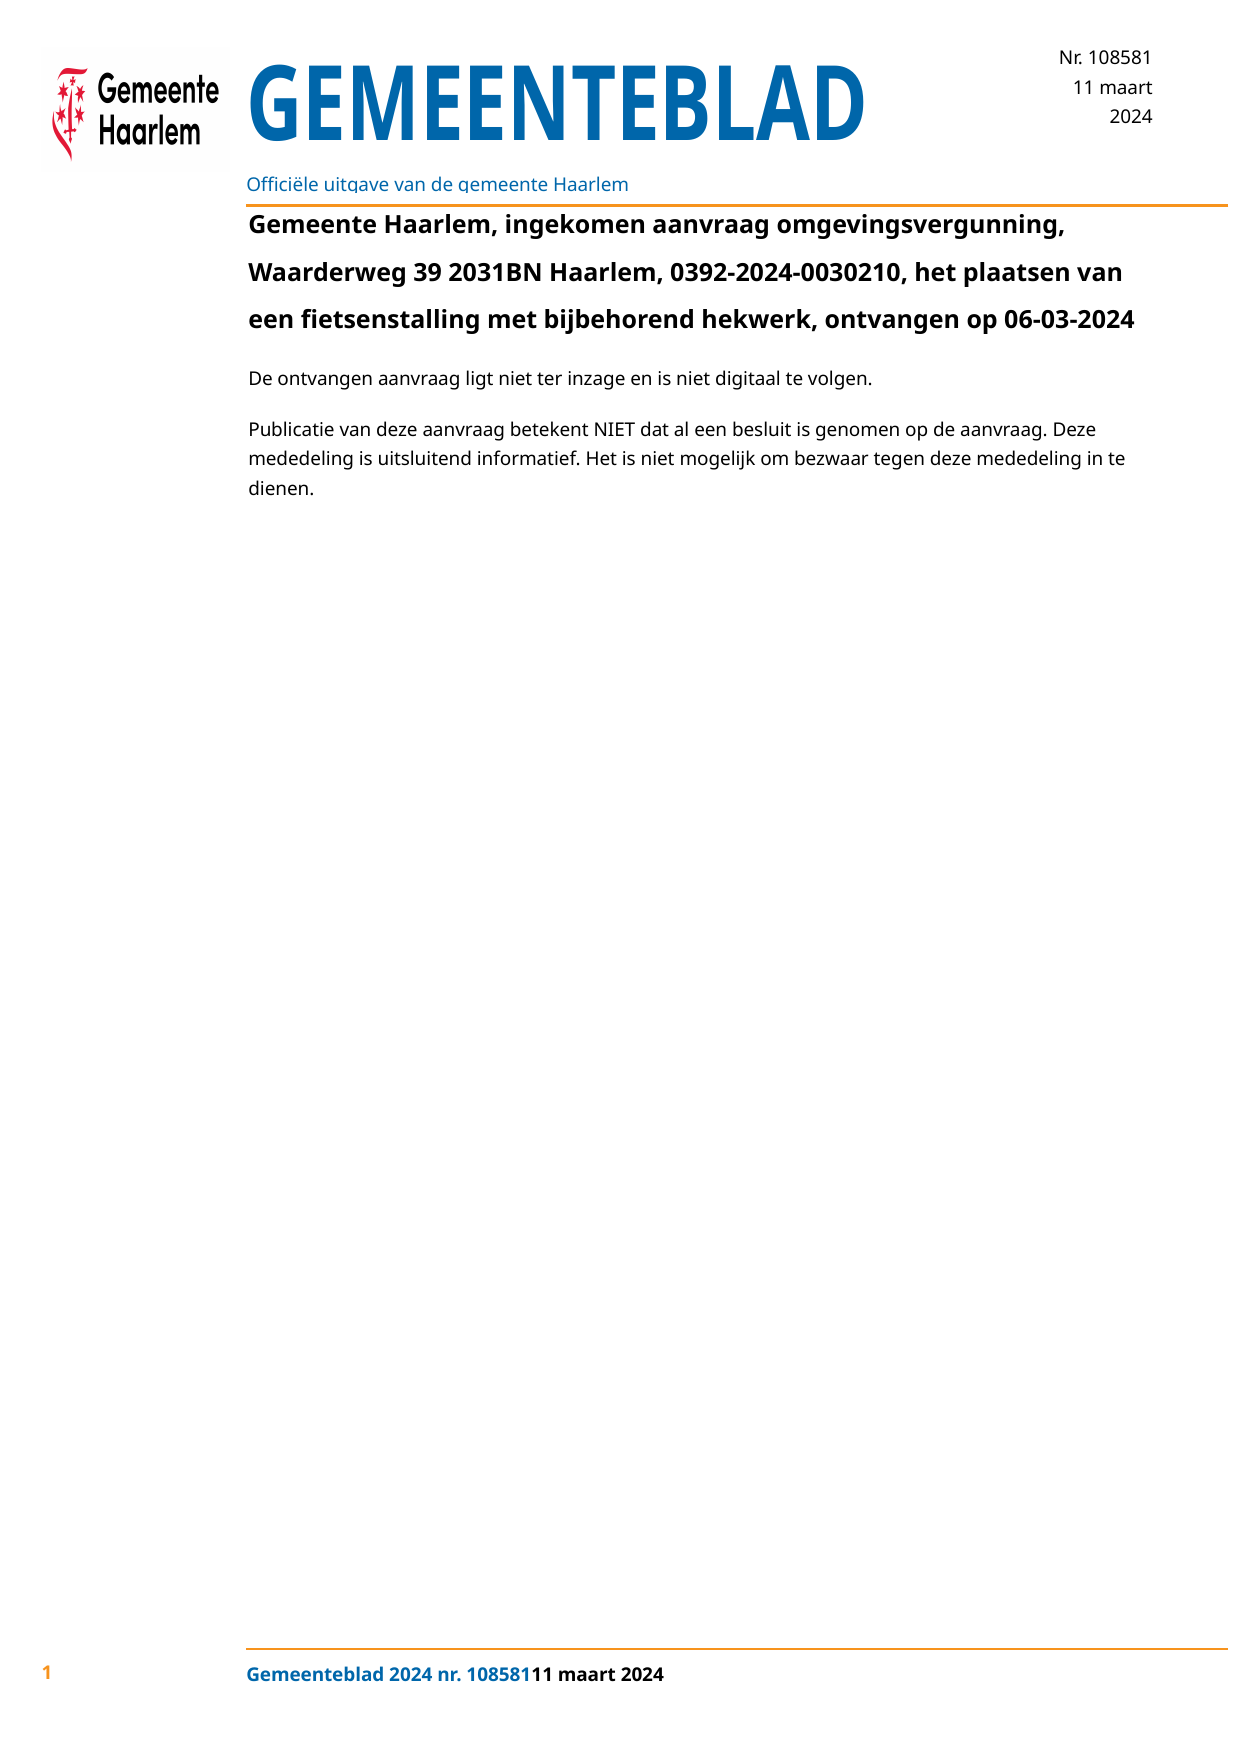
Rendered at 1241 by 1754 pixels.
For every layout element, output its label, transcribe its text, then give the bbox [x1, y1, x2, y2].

text Gemeente Haarlem, ingekomen aanvraag omgevingsvergunning, Waarderweg 39 2031BN Haarlem, 0392-2024-0030210, het plaatsen van een fietsenstalling met bijbehorend hekwerk, ontvangen op 06-03-2024 [248, 207, 1152, 336]
text De ontvangen aanvraag ligt niet ter inzage en is niet digitaal te volgen. [248, 366, 1152, 391]
text Publicatie van deze aanvraag betekent NIET dat al een besluit is genomen op de aanvraag. Deze mededeling is uitsluitend informatief. Het is niet mogelijk om bezwaar tegen deze mededeling in te dienen. [248, 416, 1152, 501]
picture [41, 47, 231, 172]
